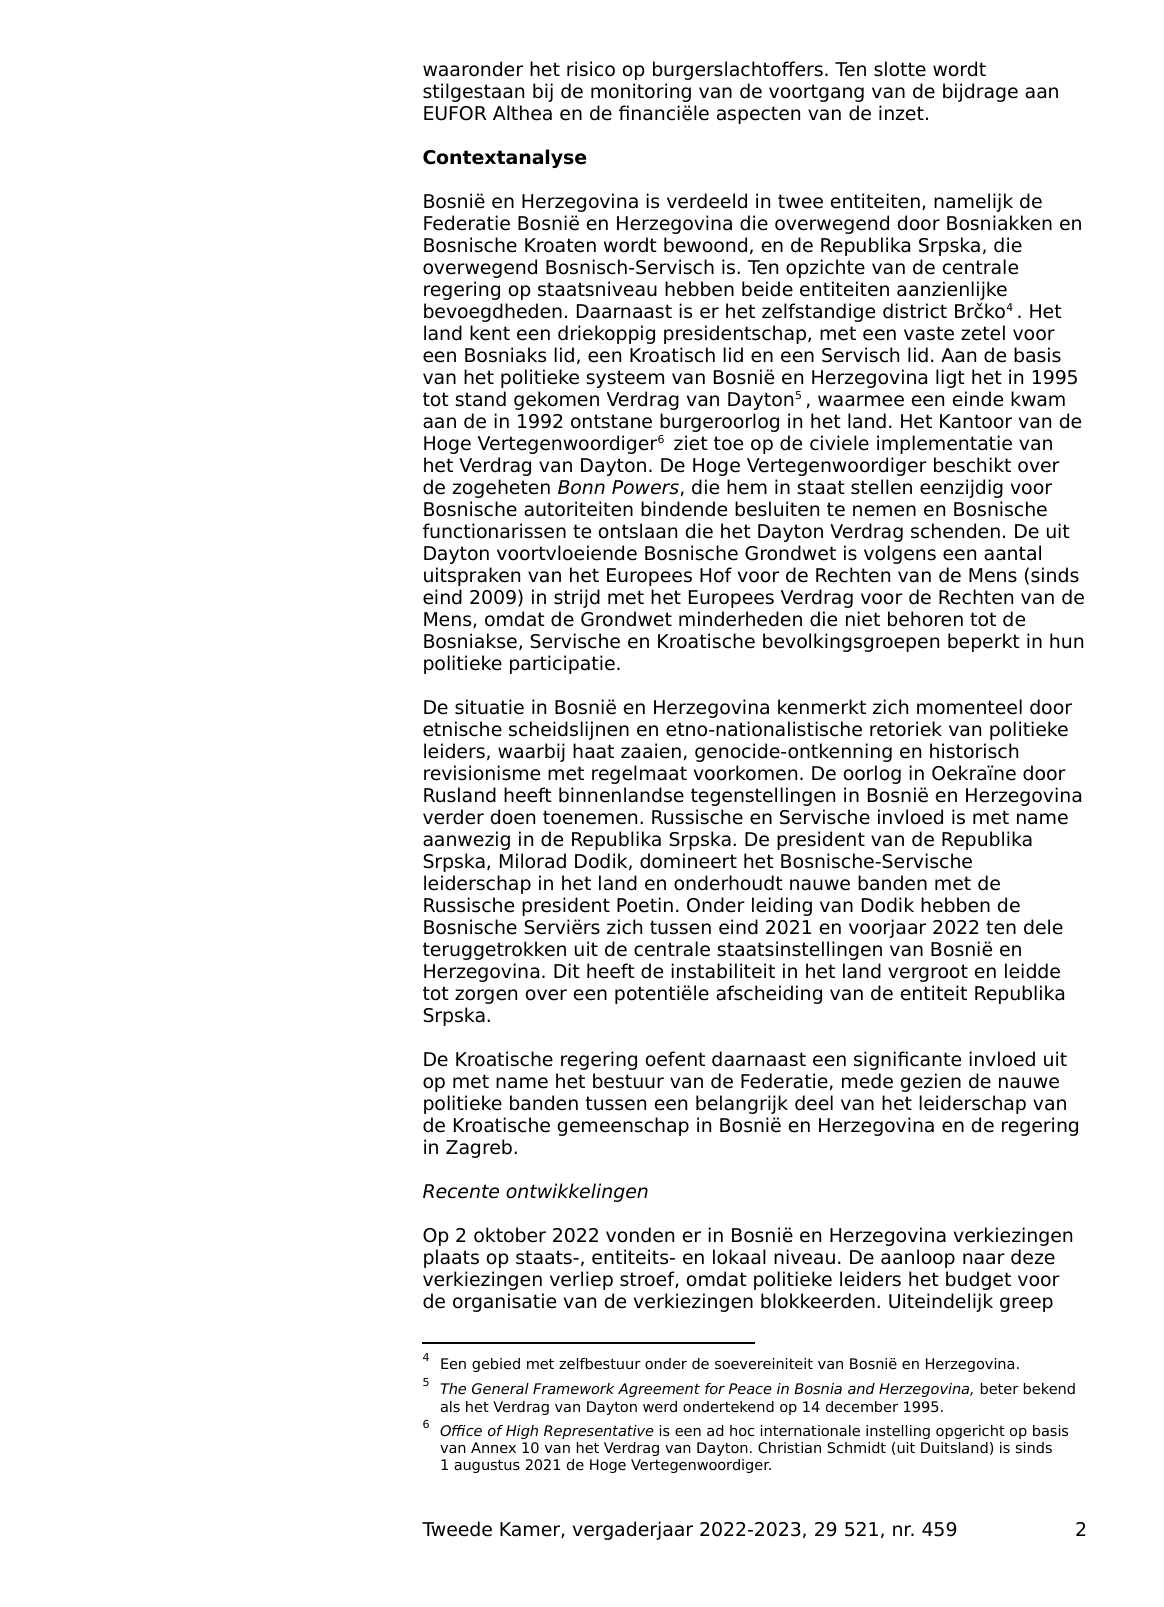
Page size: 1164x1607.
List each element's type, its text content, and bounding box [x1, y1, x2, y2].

text De Kroatische regering oefent daarnaast een significante invloed uit op met name het bestuur van de Federatie, mede gezien de nauwe politieke banden tussen een belangrijk deel van het leiderschap van de Kroatische gemeenschap in Bosnië en Herzegovina en de regering in Zagreb. [422, 1049, 1087, 1159]
text waaronder het risico op burgerslachtoffers. Ten slotte wordt stilgestaan bij de monitoring van de voortgang van de bijdrage aan EUFOR Althea en de financiële aspecten van de inzet. [422, 59, 1087, 125]
text Een gebied met zelfbestuur onder de soevereiniteit van Bosnië en Herzegovina. [422, 1352, 1087, 1374]
subtitle Recente ontwikkelingen [422, 1181, 1087, 1203]
text Office of High Representative is een ad hoc internationale instelling opgericht op basis van Annex 10 van het Verdrag van Dayton. Christian Schmidt (uit Duitsland) is sinds 1 augustus 2021 de Hoge Vertegenwoordiger. [422, 1418, 1087, 1474]
text The General Framework Agreement for Peace in Bosnia and Herzegovina, beter bekend als het Verdrag van Dayton werd ondertekend op 14 december 1995. [422, 1377, 1087, 1416]
text Bosnië en Herzegovina is verdeeld in twee entiteiten, namelijk de Federatie Bosnië en Herzegovina die overwegend door Bosniakken en Bosnische Kroaten wordt bewoond, en de Republika Srpska, die overwegend Bosnisch-Servisch is. Ten opzichte van de centrale regering op staatsniveau hebben beide entiteiten aanzienlijke bevoegdheden. Daarnaast is er het zelfstandige district Brčko. Het land kent een driekoppig presidentschap, met een vaste zetel voor een Bosniaks lid, een Kroatisch lid en een Servisch lid. Aan de basis van het politieke systeem van Bosnië en Herzegovina ligt het in 1995 tot stand gekomen Verdrag van Dayton, waarmee een einde kwam aan de in 1992 ontstane burgeroorlog in het land. Het Kantoor van de Hoge Vertegenwoordiger ziet toe op de civiele implementatie van het Verdrag van Dayton. De Hoge Vertegenwoordiger beschikt over de zogeheten Bonn Powers, die hem in staat stellen eenzijdig voor Bosnische autoriteiten bindende besluiten te nemen en Bosnische functionarissen te ontslaan die het Dayton Verdrag schenden. De uit Dayton voortvloeiende Bosnische Grondwet is volgens een aantal uitspraken van het Europees Hof voor de Rechten van de Mens (sinds eind 2009) in strijd met het Europees Verdrag voor de Rechten van de Mens, omdat de Grondwet minderheden die niet behoren tot de Bosniakse, Servische en Kroatische bevolkingsgroepen beperkt in hun politieke participatie. [422, 191, 1087, 675]
subtitle Contextanalyse [422, 147, 1087, 169]
text De situatie in Bosnië en Herzegovina kenmerkt zich momenteel door etnische scheidslijnen en etno-nationalistische retoriek van politieke leiders, waarbij haat zaaien, genocide-ontkenning en historisch revisionisme met regelmaat voorkomen. De oorlog in Oekraïne door Rusland heeft binnenlandse tegenstellingen in Bosnië en Herzegovina verder doen toenemen. Russische en Servische invloed is met name aanwezig in de Republika Srpska. De president van de Republika Srpska, Milorad Dodik, domineert het Bosnische-Servische leiderschap in het land en onderhoudt nauwe banden met de Russische president Poetin. Onder leiding van Dodik hebben de Bosnische Serviërs zich tussen eind 2021 en voorjaar 2022 ten dele teruggetrokken uit de centrale staatsinstellingen van Bosnië en Herzegovina. Dit heeft de instabiliteit in het land vergroot en leidde tot zorgen over een potentiële afscheiding van de entiteit Republika Srpska. [422, 697, 1087, 1027]
text Op 2 oktober 2022 vonden er in Bosnië en Herzegovina verkiezingen plaats op staats-, entiteits- en lokaal niveau. De aanloop naar deze verkiezingen verliep stroef, omdat politieke leiders het budget voor de organisatie van de verkiezingen blokkeerden. Uiteindelijk greep [422, 1225, 1087, 1313]
